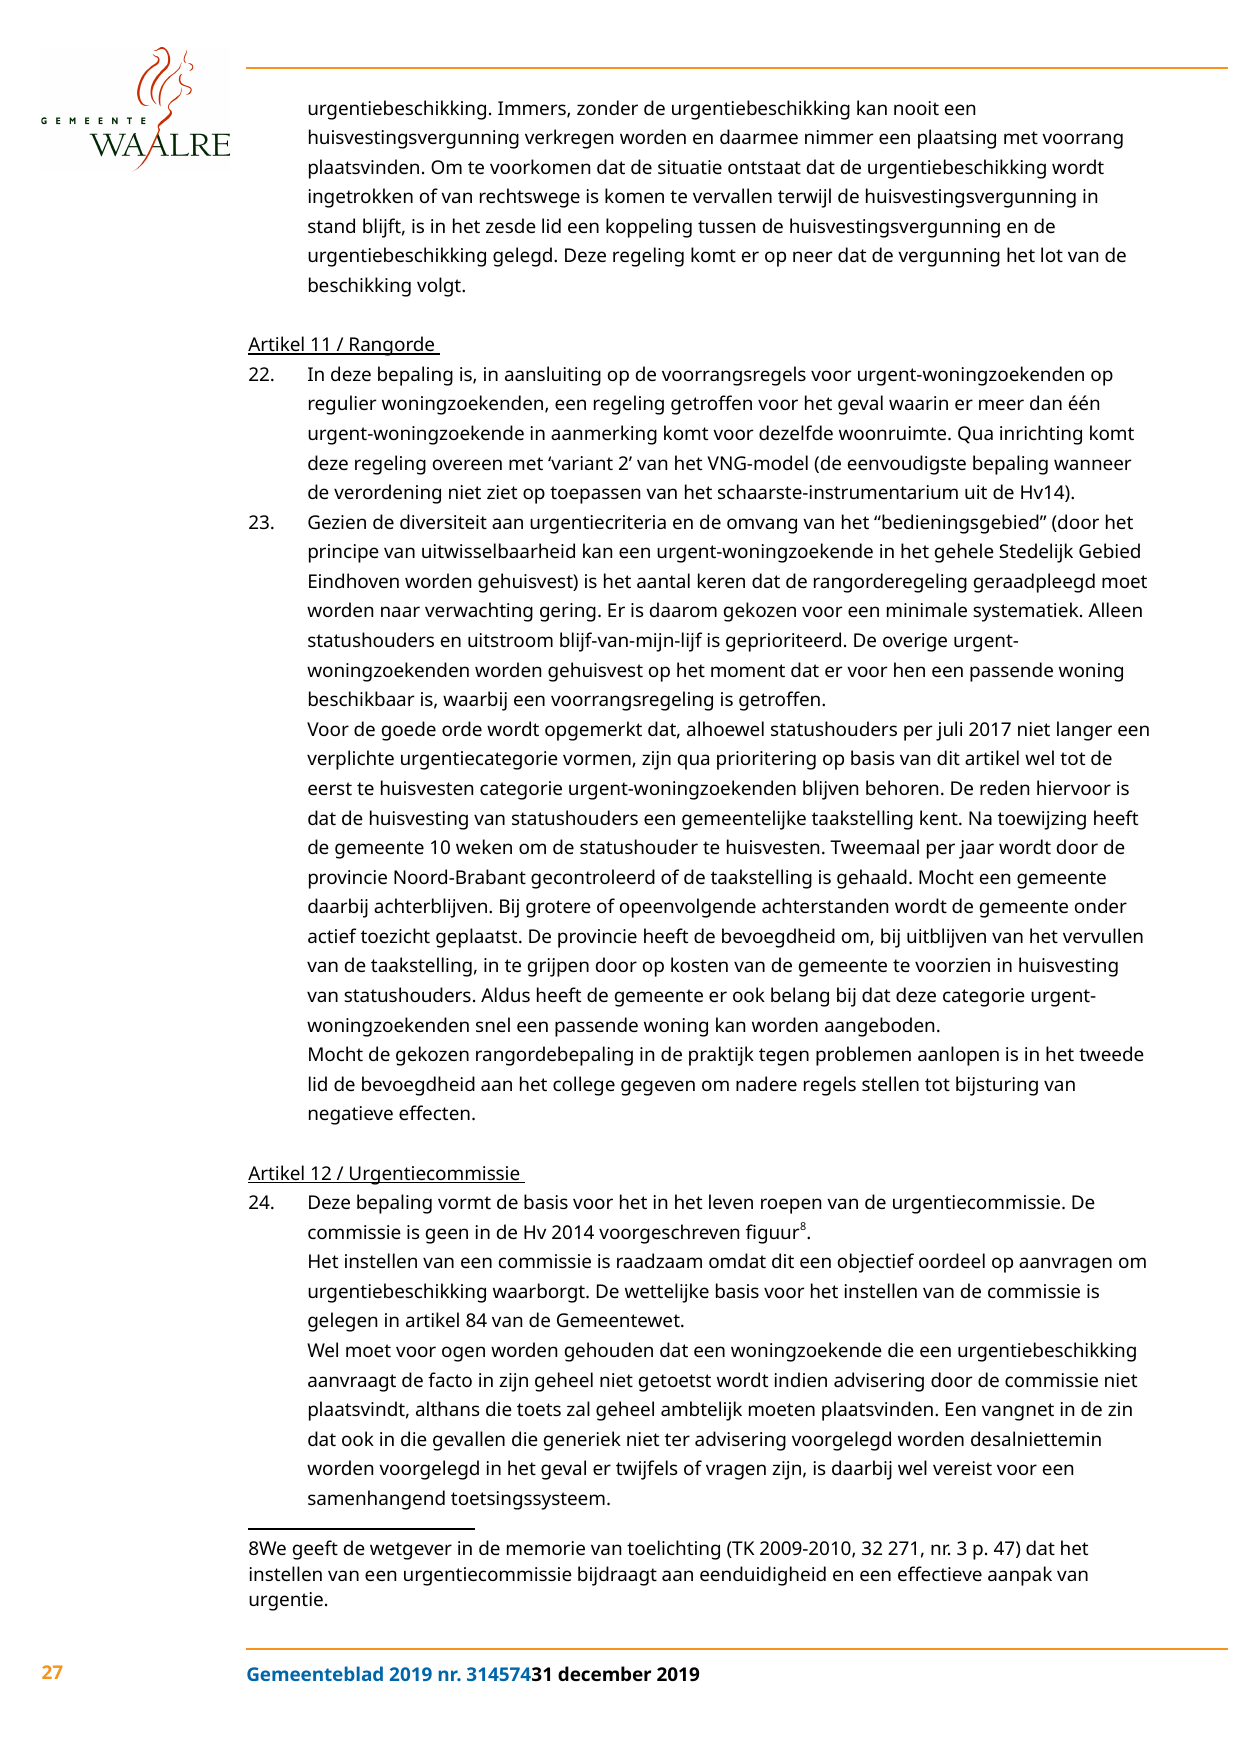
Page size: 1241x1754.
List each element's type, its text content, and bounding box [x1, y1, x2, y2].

list In deze bepaling is, in aansluiting op de voorrangsregels voor urgent-woningzoekenden op regulier woningzoekenden, een regeling getroffen voor het geval waarin er meer dan één urgent-woningzoekende in aanmerking komt voor dezelfde woonruimte. Qua inrichting komt deze regeling overeen met ‘variant 2’ van het VNG-model (de eenvoudigste bepaling wanneer de verordening niet ziet op toepassen van het schaarste-instrumentarium uit de Hv14). [248, 361, 1152, 505]
list urgentiebeschikking. Immers, zonder de urgentiebeschikking kan nooit een huisvestingsvergunning verkregen worden en daarmee nimmer een plaatsing met voorrang plaatsvinden. Om te voorkomen dat de situatie ontstaat dat de urgentiebeschikking wordt ingetrokken of van rechtswege is komen te vervallen terwijl de huisvestingsvergunning in stand blijft, is in het zesde lid een koppeling tussen de huisvestingsvergunning en de urgentiebeschikking gelegd. Deze regeling komt er op neer dat de vergunning het lot van de beschikking volgt. [248, 95, 1152, 298]
list Wel moet voor ogen worden gehouden dat een woningzoekende die een urgentiebeschikking aanvraagt de facto in zijn geheel niet getoetst wordt indien advisering door de commissie niet plaatsvindt, althans die toets zal geheel ambtelijk moeten plaatsvinden. Een vangnet in de zin dat ook in die gevallen die generiek niet ter advisering voorgelegd worden desalniettemin worden voorgelegd in het geval er twijfels of vragen zijn, is daarbij wel vereist voor een samenhangend toetsingssysteem. [248, 1337, 1152, 1511]
list Mocht de gekozen rangordebepaling in de praktijk tegen problemen aanlopen is in het tweede lid de bevoegdheid aan het college gegeven om nadere regels stellen tot bijsturing van negatieve effecten. [248, 1041, 1152, 1126]
picture [41, 47, 231, 172]
list Deze bepaling vormt de basis voor het in het leven roepen van de urgentiecommissie. De commissie is geen in de Hv 2014 voorgeschreven figuur. [248, 1189, 1152, 1245]
list Het instellen van een commissie is raadzaam omdat dit een objectief oordeel op aanvragen om urgentiebeschikking waarborgt. De wettelijke basis voor het instellen van de commissie is gelegen in artikel 84 van de Gemeentewet. [248, 1248, 1152, 1333]
list Voor de goede orde wordt opgemerkt dat, alhoewel statushouders per juli 2017 niet langer een verplichte urgentiecategorie vormen, zijn qua prioritering op basis van dit artikel wel tot de eerst te huisvesten categorie urgent-woningzoekenden blijven behoren. De reden hiervoor is dat de huisvesting van statushouders een gemeentelijke taakstelling kent. Na toewijzing heeft de gemeente 10 weken om de statushouder te huisvesten. Tweemaal per jaar wordt door de provincie Noord-Brabant gecontroleerd of de taakstelling is gehaald. Mocht een gemeente daarbij achterblijven. Bij grotere of opeenvolgende achterstanden wordt de gemeente onder actief toezicht geplaatst. De provincie heeft de bevoegdheid om, bij uitblijven van het vervullen van de taakstelling, in te grijpen door op kosten van de gemeente te voorzien in huisvesting van statushouders. Aldus heeft de gemeente er ook belang bij dat deze categorie urgent-woningzoekenden snel een passende woning kan worden aangeboden. [248, 716, 1152, 1038]
list We geeft de wetgever in de memorie van toelichting (TK 2009-2010, 32 271, nr. 3 p. 47) dat het instellen van een urgentiecommissie bijdraagt aan eenduidigheid en een effectieve aanpak van urgentie. [248, 1535, 1152, 1612]
text Artikel 12 / Urgentiecommissie [248, 1160, 1152, 1186]
text Artikel 11 / Rangorde [248, 331, 1152, 357]
list Gezien de diversiteit aan urgentiecriteria en de omvang van het “bedieningsgebied” (door het principe van uitwisselbaarheid kan een urgent-woningzoekende in het gehele Stedelijk Gebied Eindhoven worden gehuisvest) is het aantal keren dat de rangorderegeling geraadpleegd moet worden naar verwachting gering. Er is daarom gekozen voor een minimale systematiek. Alleen statushouders en uitstroom blijf-van-mijn-lijf is geprioriteerd. De overige urgent-woningzoekenden worden gehuisvest op het moment dat er voor hen een passende woning beschikbaar is, waarbij een voorrangsregeling is getroffen. [248, 509, 1152, 712]
